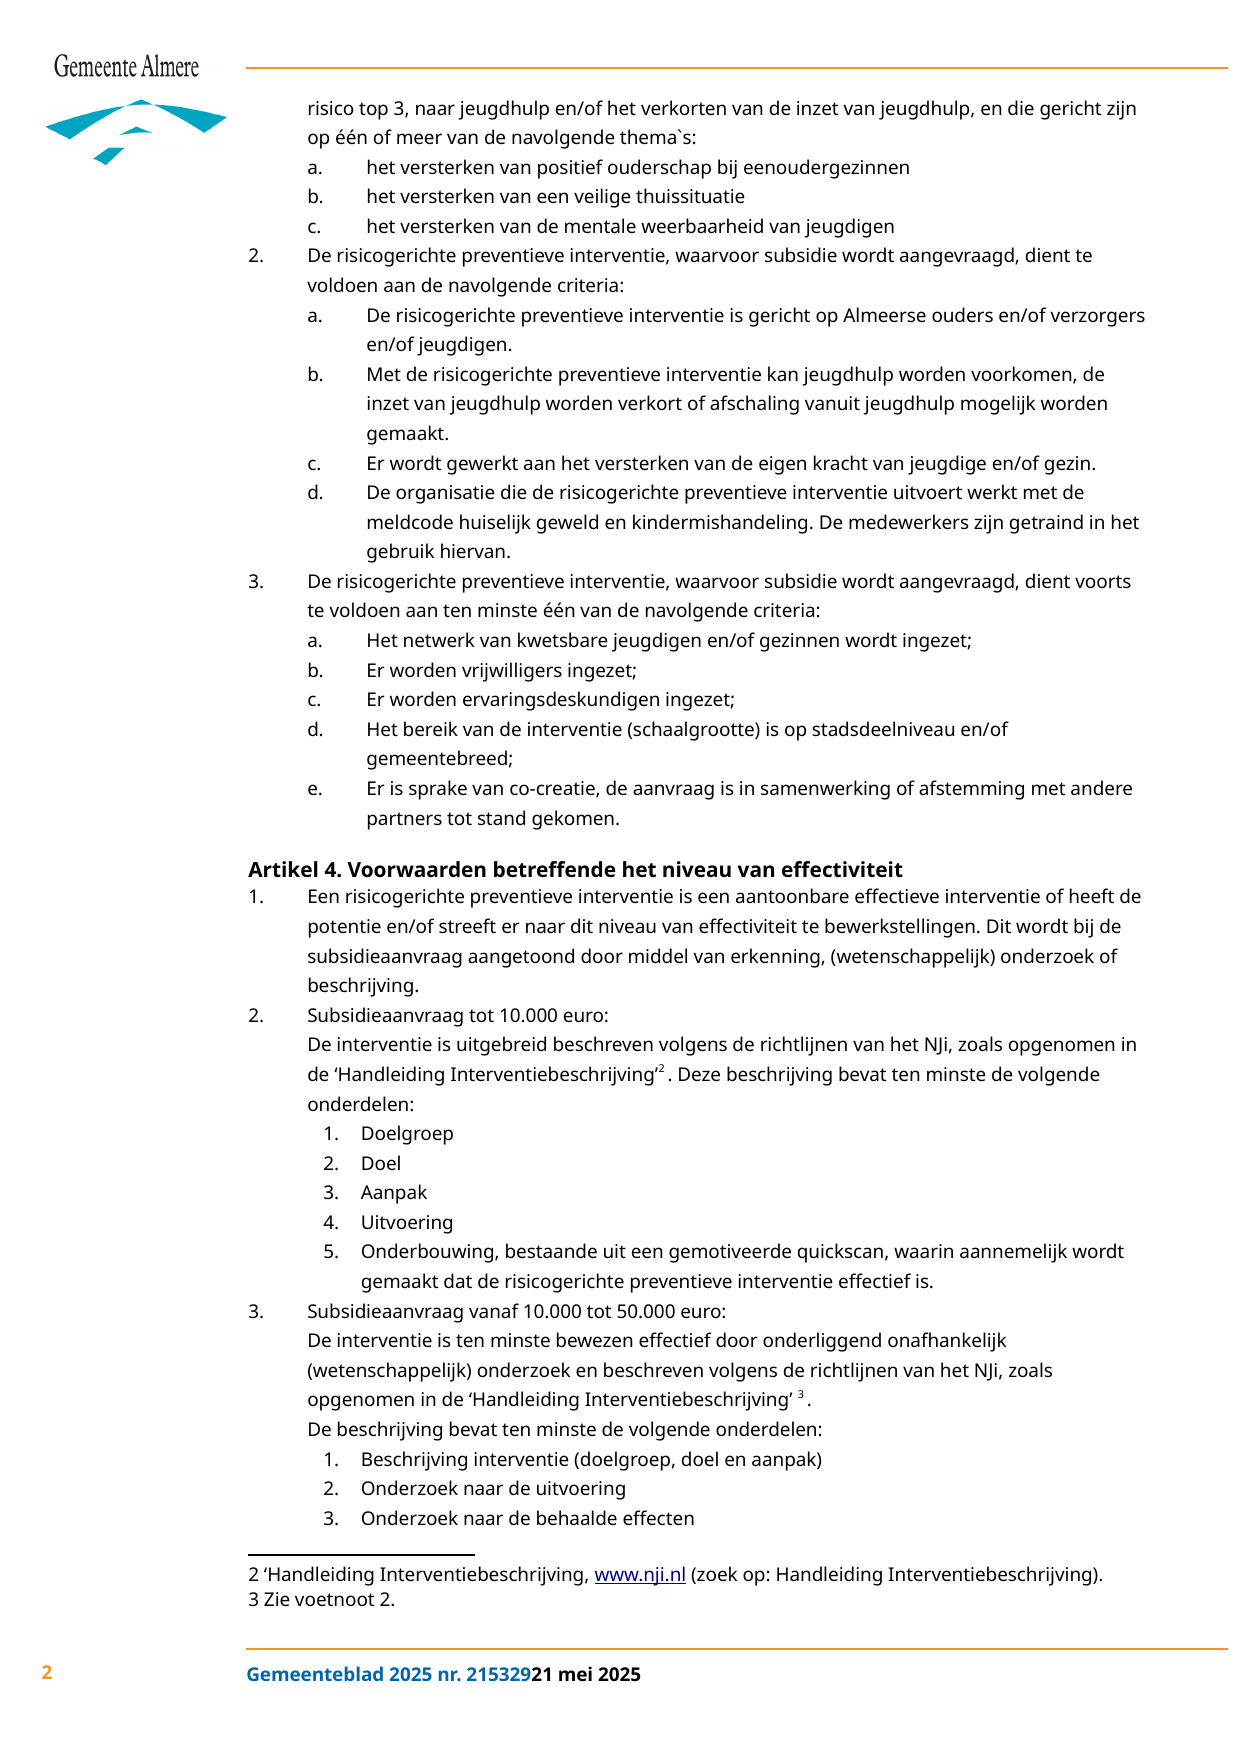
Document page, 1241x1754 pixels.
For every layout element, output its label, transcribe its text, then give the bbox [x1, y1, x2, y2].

list Subsidieaanvraag vanaf 10.000 tot 50.000 euro: [248, 1298, 1152, 1323]
list Aanpak [323, 1179, 1152, 1205]
list Met de risicogerichte preventieve interventie kan jeugdhulp worden voorkomen, de inzet van jeugdhulp worden verkort of afschaling vanuit jeugdhulp mogelijk worden gemaakt. [307, 361, 1152, 446]
list het versterken van een veilige thuissituatie [307, 183, 1152, 209]
list Er worden ervaringsdeskundigen ingezet; [307, 686, 1152, 712]
list De risicogerichte preventieve interventie, waarvoor subsidie wordt aangevraagd, dient voorts te voldoen aan ten minste één van de navolgende criteria: [248, 568, 1152, 623]
list De risicogerichte preventieve interventie is gericht op Almeerse ouders en/of verzorgers en/of jeugdigen. [307, 302, 1152, 357]
picture [41, 47, 231, 172]
list Het bereik van de interventie (schaalgrootte) is op stadsdeelniveau en/of gemeentebreed; [307, 716, 1152, 771]
list Onderbouwing, bestaande uit een gemotiveerde quickscan, waarin aannemelijk wordt gemaakt dat de risicogerichte preventieve interventie effectief is. [323, 1239, 1152, 1294]
list Doel [323, 1150, 1152, 1176]
list Onderzoek naar de behaalde effecten [323, 1505, 1152, 1531]
list het versterken van de mentale weerbaarheid van jeugdigen [307, 213, 1152, 239]
list Er wordt gewerkt aan het versterken van de eigen kracht van jeugdige en/of gezin. [307, 450, 1152, 476]
text Artikel 4. Voorwaarden betreffende het niveau van effectiviteit [248, 855, 1152, 884]
list het versterken van positief ouderschap bij eenoudergezinnen [307, 154, 1152, 180]
list De beschrijving bevat ten minste de volgende onderdelen: [248, 1416, 1152, 1442]
list ‘Handleiding Interventiebeschrijving, www.nji.nl (zoek op: Handleiding Interventiebeschrijving). [248, 1561, 1152, 1586]
list Uitvoering [323, 1209, 1152, 1235]
list Subsidieaanvraag tot 10.000 euro: [248, 1002, 1152, 1028]
list De risicogerichte preventieve interventie, waarvoor subsidie wordt aangevraagd, dient te voldoen aan de navolgende criteria: [248, 243, 1152, 298]
list De interventie is uitgebreid beschreven volgens de richtlijnen van het NJi, zoals opgenomen in de ‘Handleiding Interventiebeschrijving’. Deze beschrijving bevat ten minste de volgende onderdelen: [248, 1032, 1152, 1116]
list Onderzoek naar de uitvoering [323, 1475, 1152, 1501]
list De interventie is ten minste bewezen effectief door onderliggend onafhankelijk (wetenschappelijk) onderzoek en beschreven volgens de richtlijnen van het NJi, zoals opgenomen in de ‘Handleiding Interventiebeschrijving’ . [248, 1327, 1152, 1412]
list Een risicogerichte preventieve interventie is een aantoonbare effectieve interventie of heeft de potentie en/of streeft er naar dit niveau van effectiviteit te bewerkstellingen. Dit wordt bij de subsidieaanvraag aangetoond door middel van erkenning, (wetenschappelijk) onderzoek of beschrijving. [248, 884, 1152, 998]
list Er is sprake van co-creatie, de aanvraag is in samenwerking of afstemming met andere partners tot stand gekomen. [307, 775, 1152, 831]
list Het netwerk van kwetsbare jeugdigen en/of gezinnen wordt ingezet; [307, 627, 1152, 653]
list De organisatie die de risicogerichte preventieve interventie uitvoert werkt met de meldcode huiselijk geweld en kindermishandeling. De medewerkers zijn getraind in het gebruik hiervan. [307, 479, 1152, 564]
list Beschrijving interventie (doelgroep, doel en aanpak) [323, 1446, 1152, 1471]
list Doelgroep [323, 1120, 1152, 1146]
list Er worden vrijwilligers ingezet; [307, 657, 1152, 683]
list Zie voetnoot 2. [248, 1586, 1152, 1612]
list risico top 3, naar jeugdhulp en/of het verkorten van de inzet van jeugdhulp, en die gericht zijn op één of meer van de navolgende thema`s: [248, 95, 1152, 150]
